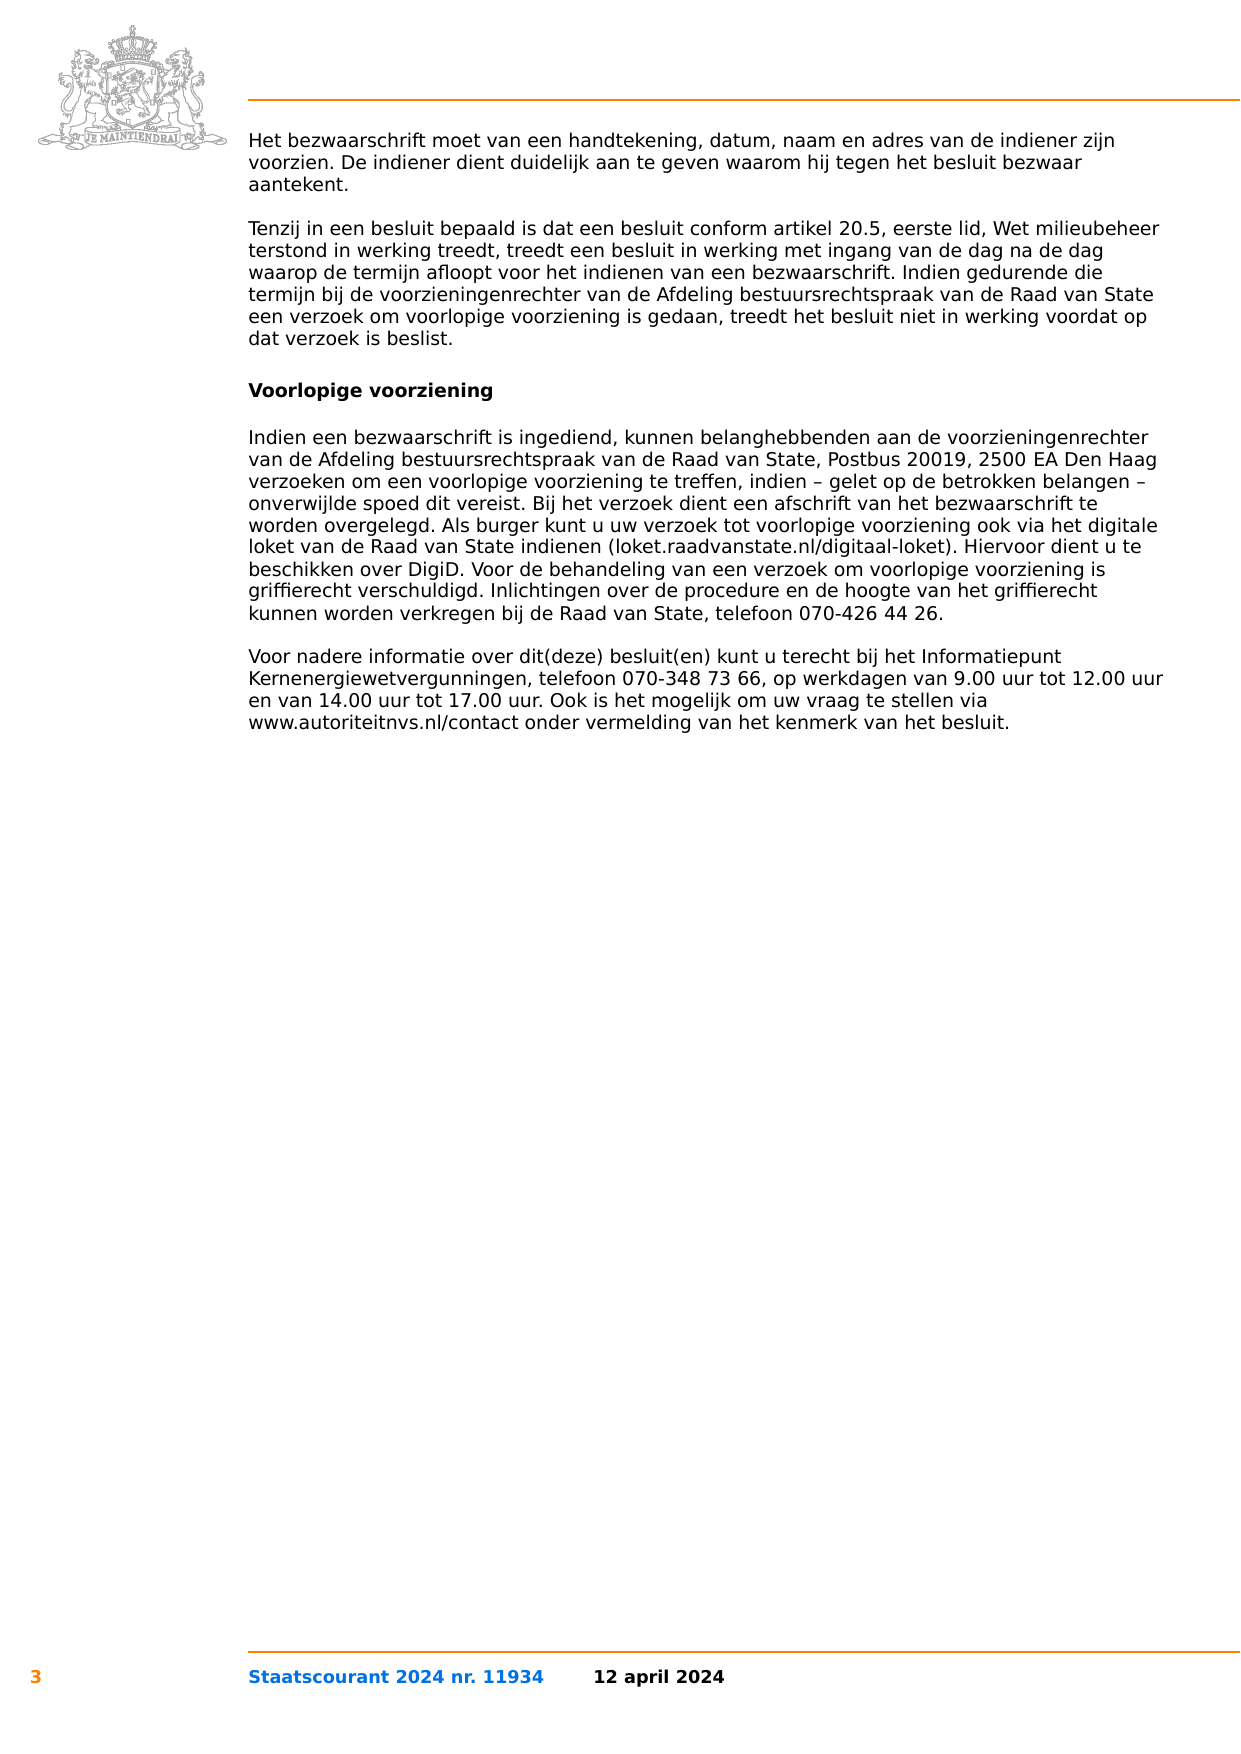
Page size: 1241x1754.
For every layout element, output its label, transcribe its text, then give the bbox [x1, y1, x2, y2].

subtitle Voorlopige voorziening [248, 379, 1163, 402]
text Tenzij in een besluit bepaald is dat een besluit conform artikel 20.5, eerste lid, Wet milieubeheer terstond in werking treedt, treedt een besluit in werking met ingang van de dag na de dag waarop de termijn afloopt voor het indienen van een bezwaarschrift. Indien gedurende die termijn bij de voorzieningenrechter van de Afdeling bestuursrechtspraak van de Raad van State een verzoek om voorlopige voorziening is gedaan, treedt het besluit niet in werking voordat op dat verzoek is beslist. [248, 218, 1163, 349]
text Voor nadere informatie over dit(deze) besluit(en) kunt u terecht bij het Informatiepunt Kernenergiewetvergunningen, telefoon 070-348 73 66, op werkdagen van 9.00 uur tot 12.00 uur en van 14.00 uur tot 17.00 uur. Ook is het mogelijk om uw vraag te stellen via www.autoriteitnvs.nl/contact onder vermelding van het kenmerk van het besluit. [248, 646, 1163, 734]
text Indien een bezwaarschrift is ingediend, kunnen belanghebbenden aan de voorzieningenrechter van de Afdeling bestuursrechtspraak van de Raad van State, Postbus 20019, 2500 EA Den Haag verzoeken om een voorlopige voorziening te treffen, indien – gelet op de betrokken belangen – onverwijlde spoed dit vereist. Bij het verzoek dient een afschrift van het bezwaarschrift te worden overgelegd. Als burger kunt u uw verzoek tot voorlopige voorziening ook via het digitale loket van de Raad van State indienen (loket.raadvanstate.nl/digitaal-loket). Hiervoor dient u te beschikken over DigiD. Voor de behandeling van een verzoek om voorlopige voorziening is griffierecht verschuldigd. Inlichtingen over de procedure en de hoogte van het griffierecht kunnen worden verkregen bij de Raad van State, telefoon 070-426 44 26. [248, 427, 1163, 624]
text Het bezwaarschrift moet van een handtekening, datum, naam en adres van de indiener zijn voorzien. De indiener dient duidelijk aan te geven waarom hij tegen het besluit bezwaar aantekent. [248, 130, 1163, 196]
picture [38, 25, 227, 150]
